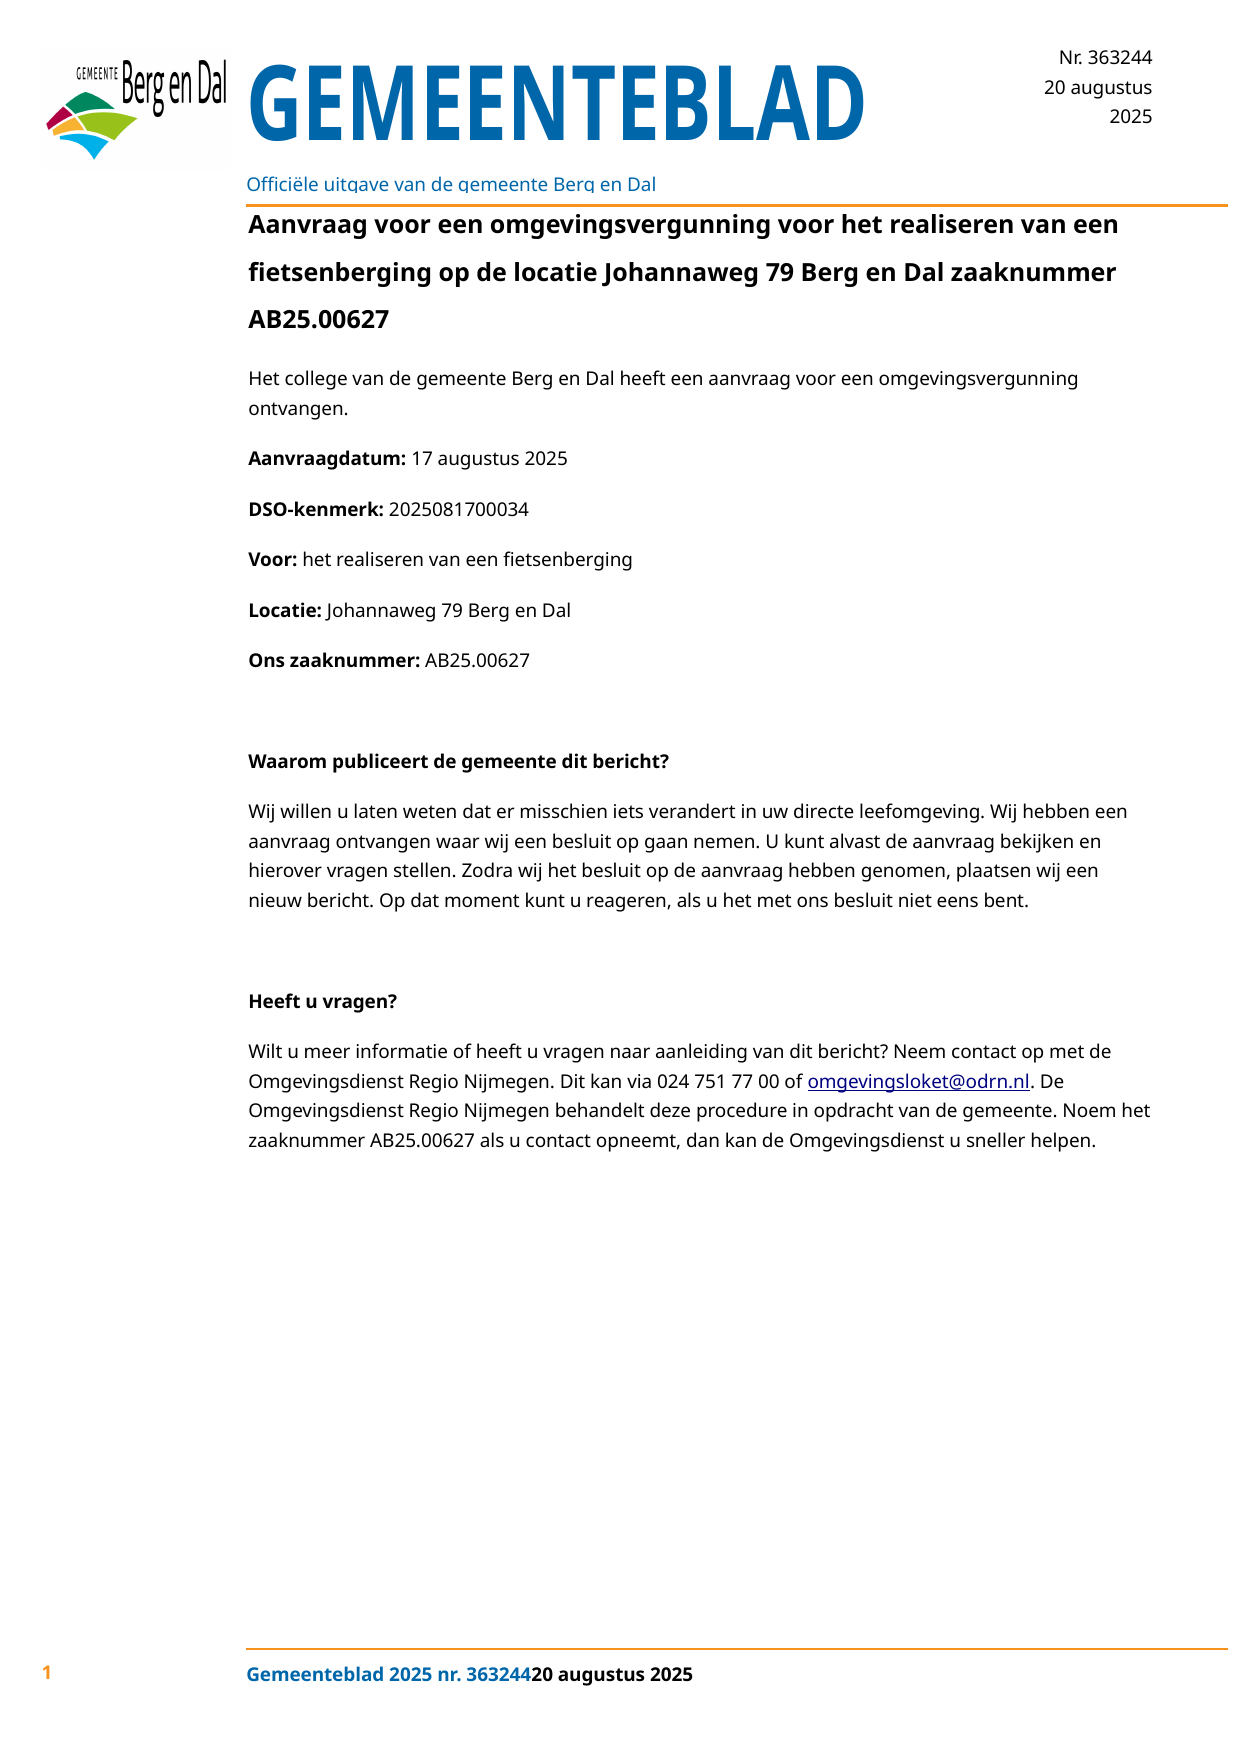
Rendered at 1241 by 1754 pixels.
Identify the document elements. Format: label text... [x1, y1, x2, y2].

text DSO-kenmerk: 2025081700034 [248, 496, 1152, 522]
text Wij willen u laten weten dat er misschien iets verandert in uw directe leefomgeving. Wij hebben een aanvraag ontvangen waar wij een besluit op gaan nemen. U kunt alvast de aanvraag bekijken en hierover vragen stellen. Zodra wij het besluit op de aanvraag hebben genomen, plaatsen wij een nieuw bericht. Op dat moment kunt u reageren, als u het met ons besluit niet eens bent. [248, 798, 1152, 913]
text Aanvraagdatum: 17 augustus 2025 [248, 446, 1152, 471]
text Ons zaaknummer: AB25.00627 [248, 647, 1152, 673]
text Waarom publiceert de gemeente dit bericht? [248, 748, 1152, 774]
text Aanvraag voor een omgevingsvergunning voor het realiseren van een fietsenberging op de locatie Johannaweg 79 Berg en Dal zaaknummer AB25.00627 [248, 207, 1152, 336]
text Wilt u meer informatie of heeft u vragen naar aanleiding van dit bericht? Neem contact op met de Omgevingsdienst Regio Nijmegen. Dit kan via 024 751 77 00 of omgevingsloket@odrn.nl. De Omgevingsdienst Regio Nijmegen behandelt deze procedure in opdracht van de gemeente. Noem het zaaknummer AB25.00627 als u contact opneemt, dan kan de Omgevingsdienst u sneller helpen. [248, 1038, 1152, 1153]
text Voor: het realiseren van een fietsenberging [248, 546, 1152, 572]
text Heeft u vragen? [248, 988, 1152, 1014]
text Het college van de gemeente Berg en Dal heeft een aanvraag voor een omgevingsvergunning ontvangen. [248, 366, 1152, 421]
text Locatie: Johannaweg 79 Berg en Dal [248, 597, 1152, 622]
picture [41, 47, 231, 172]
